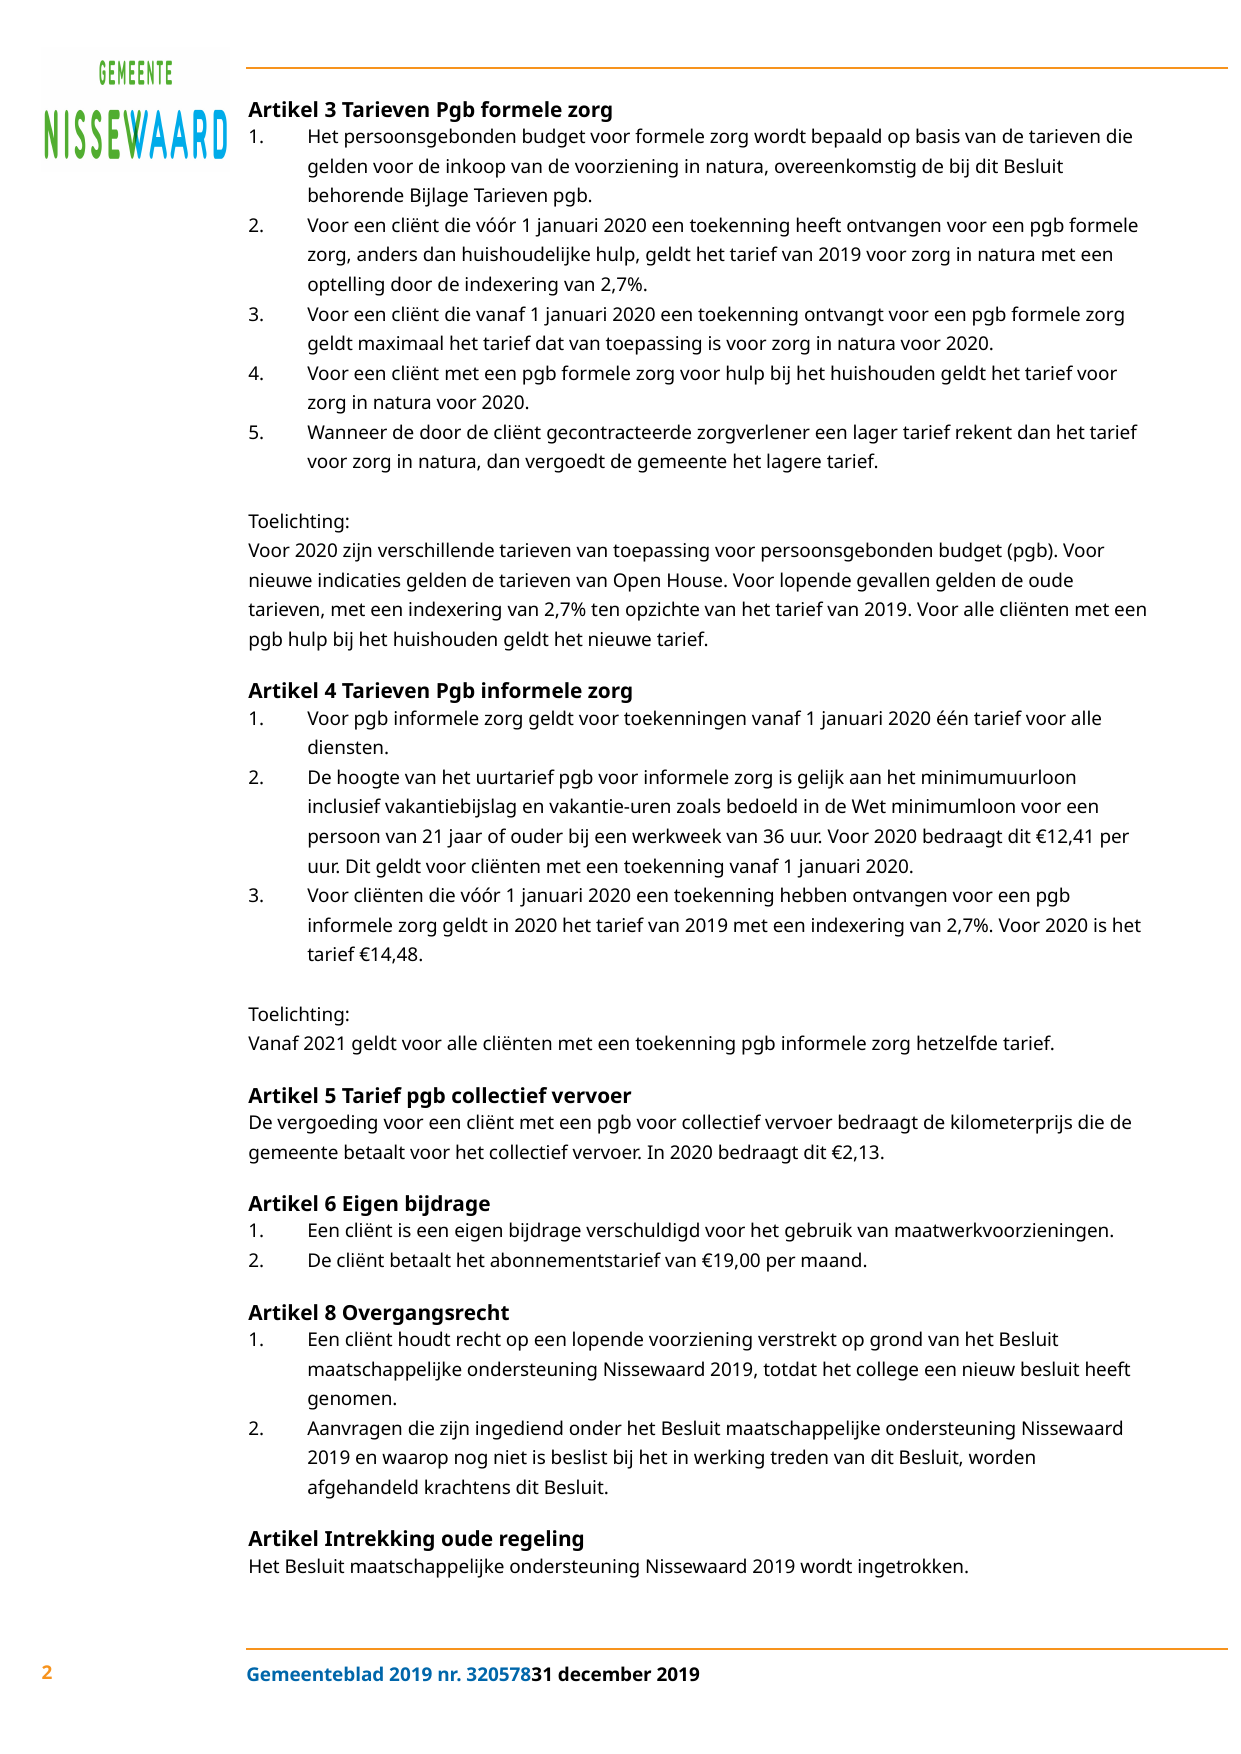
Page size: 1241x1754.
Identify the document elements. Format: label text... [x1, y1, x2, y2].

list De hoogte van het uurtarief pgb voor informele zorg is gelijk aan het minimumuurloon inclusief vakantiebijslag en vakantie-uren zoals bedoeld in de Wet minimumloon voor een persoon van 21 jaar of ouder bij een werkweek van 36 uur. Voor 2020 bedraagt dit €12,41 per uur. Dit geldt voor cliënten met een toekenning vanaf 1 januari 2020. [248, 764, 1152, 879]
list Voor cliënten die vóór 1 januari 2020 een toekenning hebben ontvangen voor een pgb informele zorg geldt in 2020 het tarief van 2019 met een indexering van 2,7%. Voor 2020 is het tarief €14,48. [248, 882, 1152, 967]
list Voor een cliënt die vanaf 1 januari 2020 een toekenning ontvangt voor een pgb formele zorg geldt maximaal het tarief dat van toepassing is voor zorg in natura voor 2020. [248, 301, 1152, 356]
text Toelichting: [248, 1001, 1152, 1027]
list Voor een cliënt met een pgb formele zorg voor hulp bij het huishouden geldt het tarief voor zorg in natura voor 2020. [248, 360, 1152, 415]
list Wanneer de door de cliënt gecontracteerde zorgverlener een lager tarief rekent dan het tarief voor zorg in natura, dan vergoedt de gemeente het lagere tarief. [248, 419, 1152, 474]
text Artikel Intrekking oude regeling [248, 1524, 1152, 1553]
list Voor pgb informele zorg geldt voor toekenningen vanaf 1 januari 2020 één tarief voor alle diensten. [248, 705, 1152, 760]
text Artikel 6 Eigen bijdrage [248, 1189, 1152, 1218]
list Een cliënt houdt recht op een lopende voorziening verstrekt op grond van het Besluit maatschappelijke ondersteuning Nissewaard 2019, totdat het college een nieuw besluit heeft genomen. [248, 1326, 1152, 1411]
text Toelichting: [248, 508, 1152, 533]
text De vergoeding voor een cliënt met een pgb voor collectief vervoer bedraagt de kilometerprijs die de gemeente betaalt voor het collectief vervoer. In 2020 bedraagt dit €2,13. [248, 1109, 1152, 1164]
picture [41, 47, 231, 172]
text Artikel 8 Overgangsrecht [248, 1298, 1152, 1326]
list De cliënt betaalt het abonnementstarief van €19,00 per maand. [248, 1247, 1152, 1273]
list Het persoonsgebonden budget voor formele zorg wordt bepaald op basis van de tarieven die gelden voor de inkoop van de voorziening in natura, overeenkomstig de bij dit Besluit behorende Bijlage Tarieven pgb. [248, 123, 1152, 208]
text Vanaf 2021 geldt voor alle cliënten met een toekenning pgb informele zorg hetzelfde tarief. [248, 1030, 1152, 1056]
text Het Besluit maatschappelijke ondersteuning Nissewaard 2019 wordt ingetrokken. [248, 1553, 1152, 1579]
text Voor 2020 zijn verschillende tarieven van toepassing voor persoonsgebonden budget (pgb). Voor nieuwe indicaties gelden de tarieven van Open House. Voor lopende gevallen gelden de oude tarieven, met een indexering van 2,7% ten opzichte van het tarief van 2019. Voor alle cliënten met een pgb hulp bij het huishouden geldt het nieuwe tarief. [248, 537, 1152, 652]
list Een cliënt is een eigen bijdrage verschuldigd voor het gebruik van maatwerkvoorzieningen. [248, 1218, 1152, 1243]
text Artikel 5 Tarief pgb collectief vervoer [248, 1081, 1152, 1109]
text Artikel 3 Tarieven Pgb formele zorg [248, 95, 1152, 123]
text Artikel 4 Tarieven Pgb informele zorg [248, 677, 1152, 705]
list Voor een cliënt die vóór 1 januari 2020 een toekenning heeft ontvangen voor een pgb formele zorg, anders dan huishoudelijke hulp, geldt het tarief van 2019 voor zorg in natura met een optelling door de indexering van 2,7%. [248, 212, 1152, 297]
list Aanvragen die zijn ingediend onder het Besluit maatschappelijke ondersteuning Nissewaard 2019 en waarop nog niet is beslist bij het in werking treden van dit Besluit, worden afgehandeld krachtens dit Besluit. [248, 1415, 1152, 1500]
